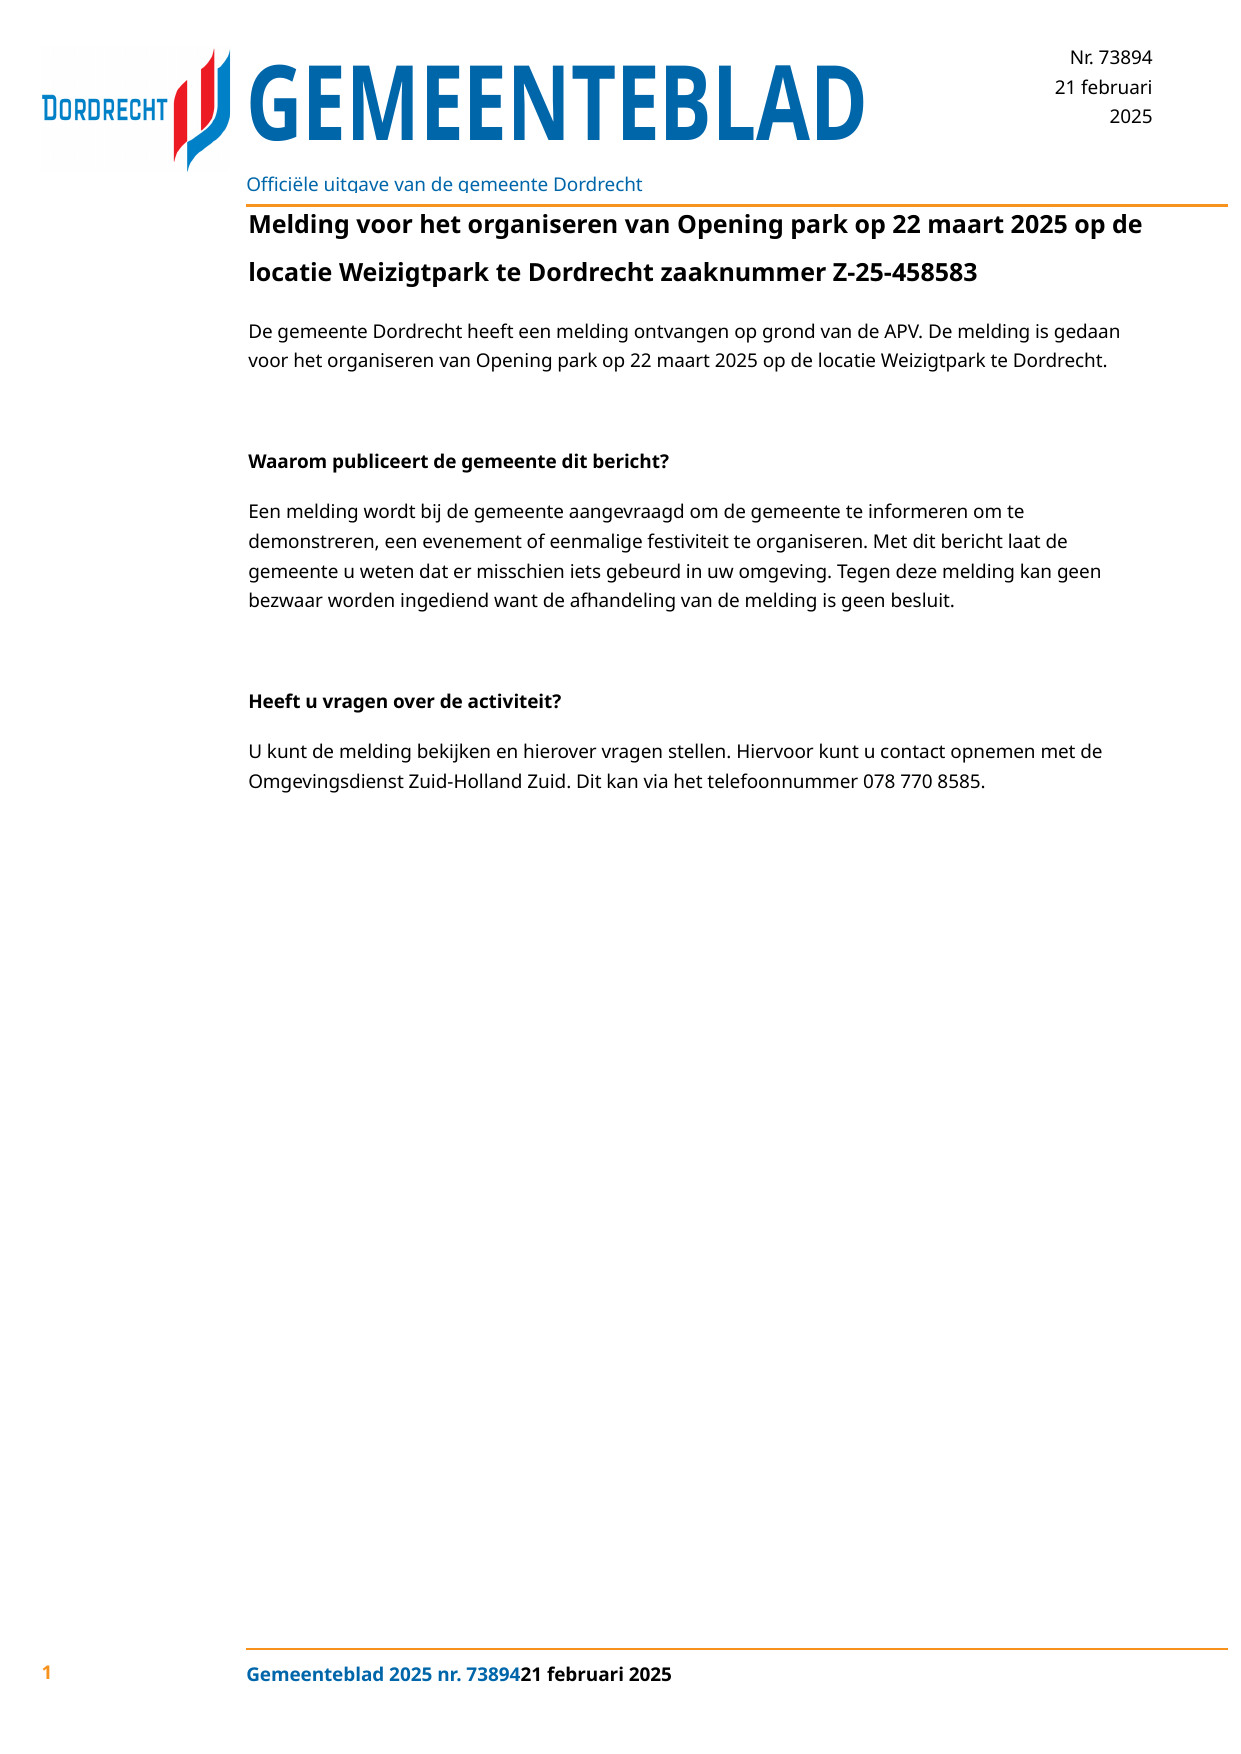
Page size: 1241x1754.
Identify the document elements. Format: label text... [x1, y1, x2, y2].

text Heeft u vragen over de activiteit? [248, 688, 1152, 714]
text Een melding wordt bij de gemeente aangevraagd om de gemeente te informeren om te demonstreren, een evenement of eenmalige festiviteit te organiseren. Met dit bericht laat de gemeente u weten dat er misschien iets gebeurd in uw omgeving. Tegen deze melding kan geen bezwaar worden ingediend want de afhandeling van de melding is geen besluit. [248, 499, 1152, 613]
text U kunt de melding bekijken en hierover vragen stellen. Hiervoor kunt u contact opnemen met de Omgevingsdienst Zuid-Holland Zuid. Dit kan via het telefoonnummer 078 770 8585. [248, 739, 1152, 794]
text Melding voor het organiseren van Opening park op 22 maart 2025 op de locatie Weizigtpark te Dordrecht zaaknummer Z-25-458583 [248, 207, 1152, 288]
text De gemeente Dordrecht heeft een melding ontvangen op grond van de APV. De melding is gedaan voor het organiseren van Opening park op 22 maart 2025 op de locatie Weizigtpark te Dordrecht. [248, 318, 1152, 373]
picture [41, 47, 231, 172]
text Waarom publiceert de gemeente dit bericht? [248, 448, 1152, 474]
